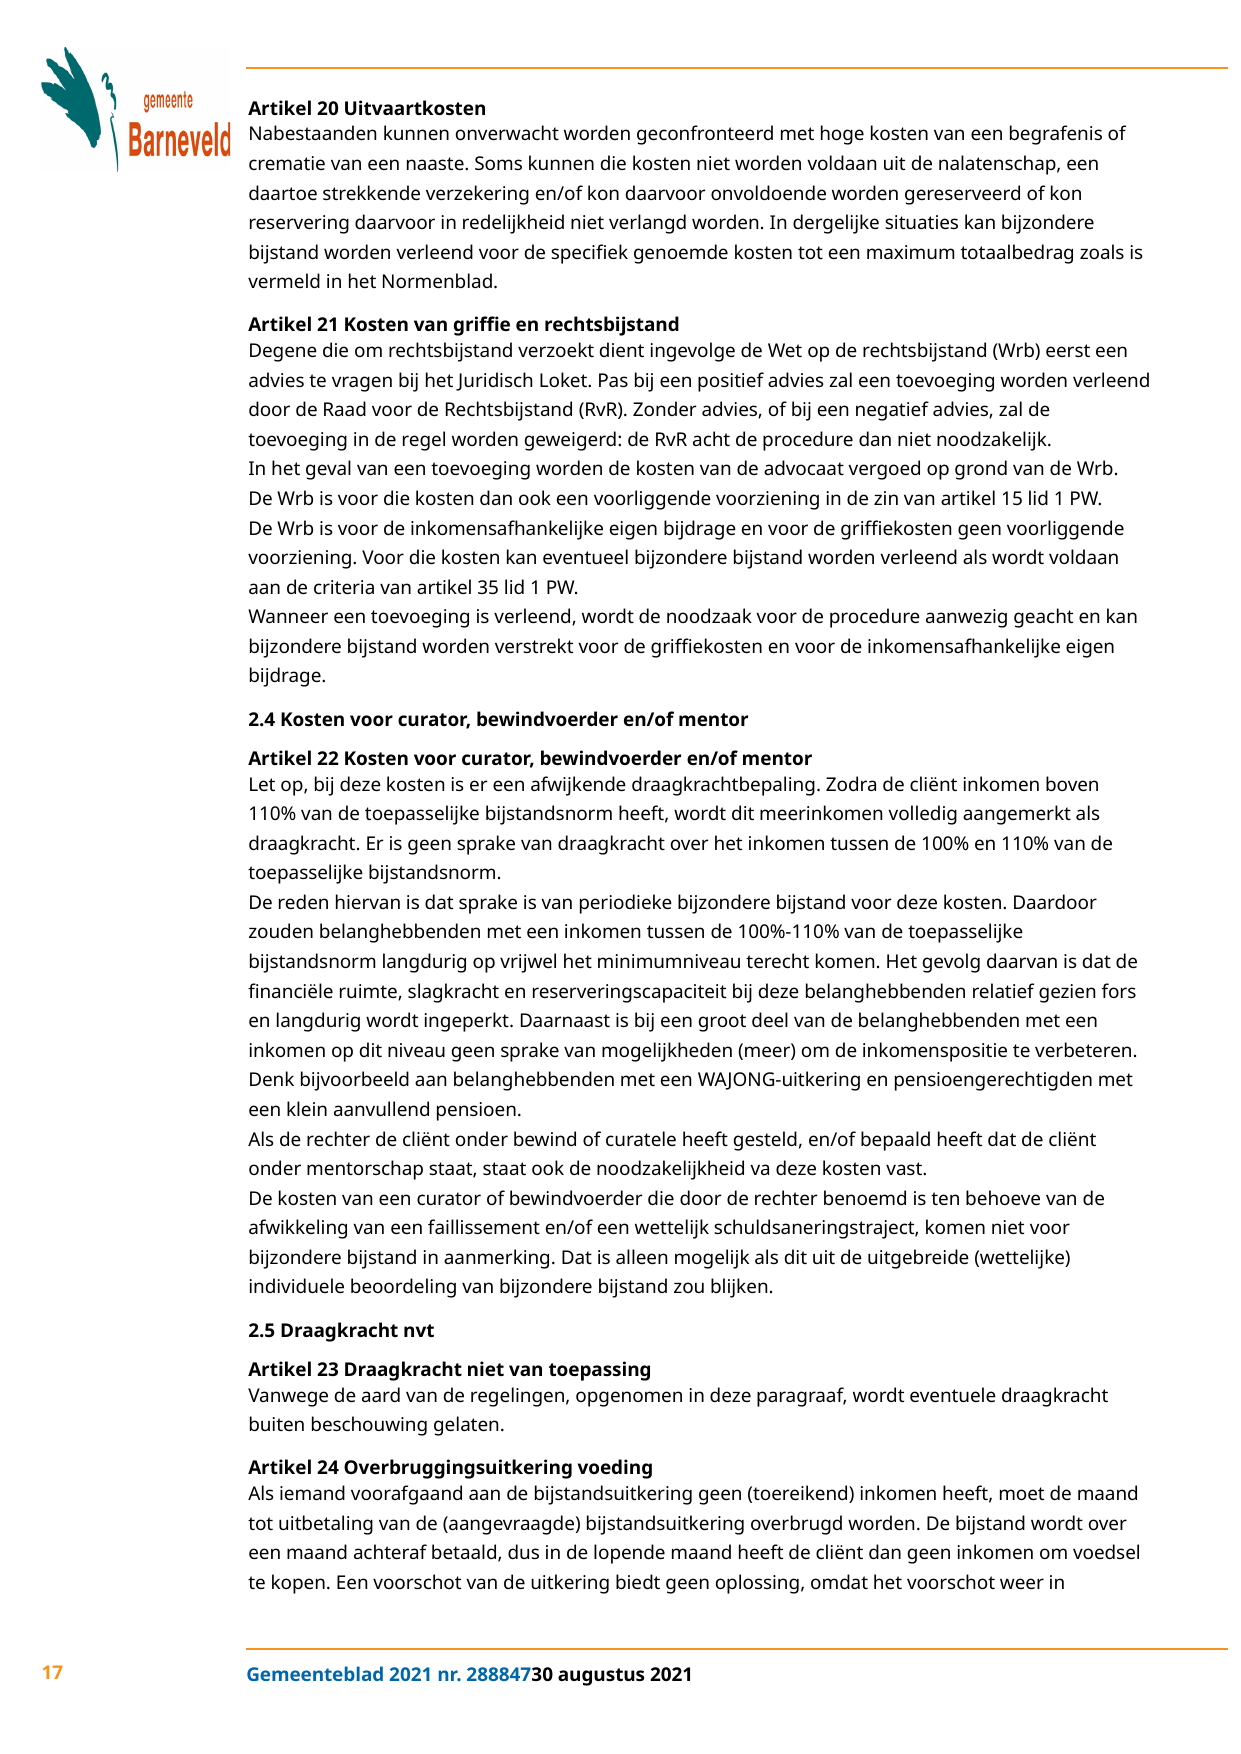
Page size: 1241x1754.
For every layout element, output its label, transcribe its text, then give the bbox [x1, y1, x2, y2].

text Vanwege de aard van de regelingen, opgenomen in deze paragraaf, wordt eventuele draagkracht buiten beschouwing gelaten. [248, 1382, 1152, 1437]
text Artikel 23 Draagkracht niet van toepassing [248, 1356, 1152, 1382]
text Artikel 22 Kosten voor curator, bewindvoerder en/of mentor [248, 745, 1152, 771]
text De kosten van een curator of bewindvoerder die door de rechter benoemd is ten behoeve van de afwikkeling van een faillissement en/of een wettelijk schuldsaneringstraject, komen niet voor bijzondere bijstand in aanmerking. Dat is alleen mogelijk als dit uit de uitgebreide (wettelijke) individuele beoordeling van bijzondere bijstand zou blijken. [248, 1185, 1152, 1299]
text In het geval van een toevoeging worden de kosten van de advocaat vergoed op grond van de Wrb. [248, 456, 1152, 481]
text De Wrb is voor de inkomensafhankelijke eigen bijdrage en voor de griffiekosten geen voorliggende voorziening. Voor die kosten kan eventueel bijzondere bijstand worden verleend als wordt voldaan aan de criteria van artikel 35 lid 1 PW. [248, 515, 1152, 600]
text Artikel 24 Overbruggingsuitkering voeding [248, 1454, 1152, 1480]
text Degene die om rechtsbijstand verzoekt dient ingevolge de Wet op de rechtsbijstand (Wrb) eerst een advies te vragen bij het Juridisch Loket. Pas bij een positief advies zal een toevoeging worden verleend door de Raad voor de Rechtsbijstand (RvR). Zonder advies, of bij een negatief advies, zal de toevoeging in de regel worden geweigerd: de RvR acht de procedure dan niet noodzakelijk. [248, 337, 1152, 452]
text Wanneer een toevoeging is verleend, wordt de noodzaak voor de procedure aanwezig geacht en kan bijzondere bijstand worden verstrekt voor de griffiekosten en voor de inkomensafhankelijke eigen bijdrage. [248, 603, 1152, 688]
picture [41, 47, 231, 172]
text Artikel 21 Kosten van griffie en rechtsbijstand [248, 312, 1152, 337]
text De Wrb is voor die kosten dan ook een voorliggende voorziening in de zin van artikel 15 lid 1 PW. [248, 485, 1152, 511]
text Artikel 20 Uitvaartkosten [248, 95, 1152, 121]
text 2.5 Draagkracht nvt [248, 1317, 1152, 1343]
text Denk bijvoorbeeld aan belanghebbenden met een WAJONG-uitkering en pensioengerechtigden met een klein aanvullend pensioen. [248, 1067, 1152, 1122]
text Als iemand voorafgaand aan de bijstandsuitkering geen (toereikend) inkomen heeft, moet de maand tot uitbetaling van de (aangevraagde) bijstandsuitkering overbrugd worden. De bijstand wordt over een maand achteraf betaald, dus in de lopende maand heeft de cliënt dan geen inkomen om voedsel te kopen. Een voorschot van de uitkering biedt geen oplossing, omdat het voorschot weer in [248, 1480, 1152, 1595]
text Als de rechter de cliënt onder bewind of curatele heeft gesteld, en/of bepaald heeft dat de cliënt onder mentorschap staat, staat ook de noodzakelijkheid va deze kosten vast. [248, 1126, 1152, 1181]
text 2.4 Kosten voor curator, bewindvoerder en/of mentor [248, 706, 1152, 732]
text De reden hiervan is dat sprake is van periodieke bijzondere bijstand voor deze kosten. Daardoor zouden belanghebbenden met een inkomen tussen de 100%-110% van de toepasselijke bijstandsnorm langdurig op vrijwel het minimumniveau terecht komen. Het gevolg daarvan is dat de financiële ruimte, slagkracht en reserveringscapaciteit bij deze belanghebbenden relatief gezien fors en langdurig wordt ingeperkt. Daarnaast is bij een groot deel van de belanghebbenden met een inkomen op dit niveau geen sprake van mogelijkheden (meer) om de inkomenspositie te verbeteren. [248, 889, 1152, 1063]
text Let op, bij deze kosten is er een afwijkende draagkrachtbepaling. Zodra de cliënt inkomen boven 110% van de toepasselijke bijstandsnorm heeft, wordt dit meerinkomen volledig aangemerkt als draagkracht. Er is geen sprake van draagkracht over het inkomen tussen de 100% en 110% van de toepasselijke bijstandsnorm. [248, 771, 1152, 885]
text Nabestaanden kunnen onverwacht worden geconfronteerd met hoge kosten van een begrafenis of crematie van een naaste. Soms kunnen die kosten niet worden voldaan uit de nalatenschap, een daartoe strekkende verzekering en/of kon daarvoor onvoldoende worden gereserveerd of kon reservering daarvoor in redelijkheid niet verlangd worden. In dergelijke situaties kan bijzondere bijstand worden verleend voor de specifiek genoemde kosten tot een maximum totaalbedrag zoals is vermeld in het Normenblad. [248, 121, 1152, 294]
